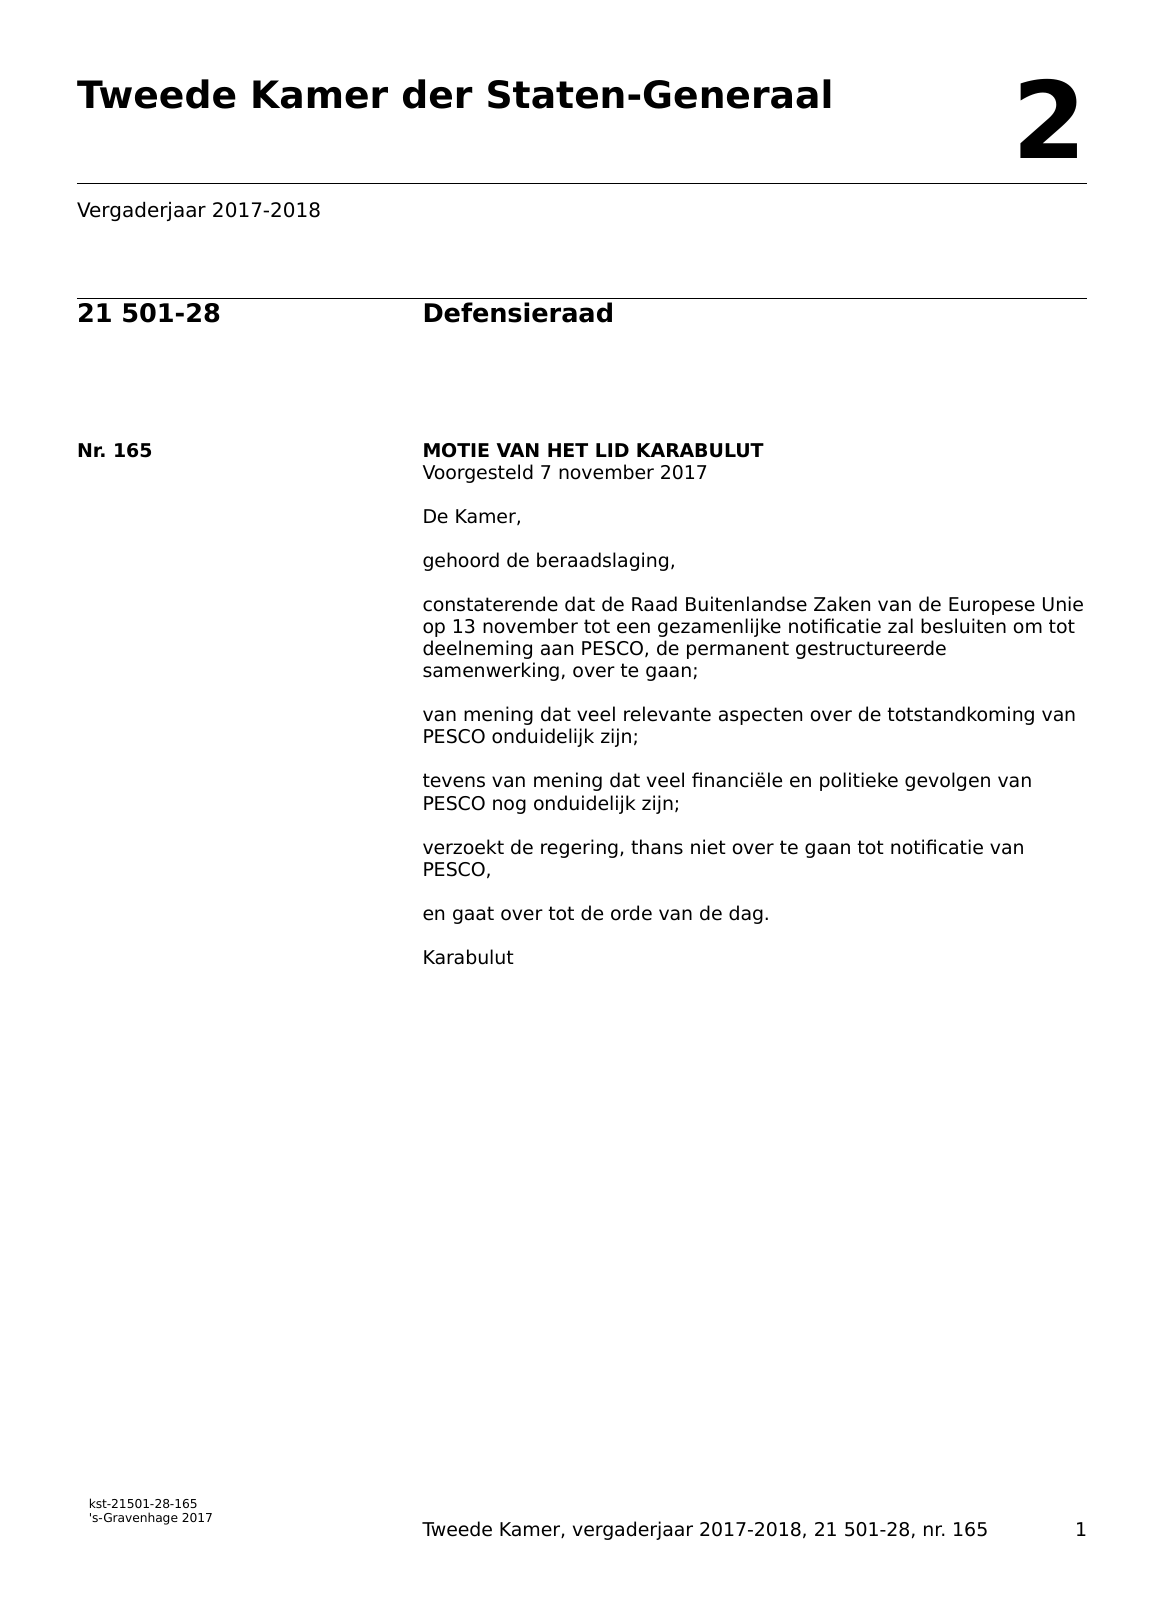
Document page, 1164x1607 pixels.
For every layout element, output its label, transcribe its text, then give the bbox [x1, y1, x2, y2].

text verzoekt de regering, thans niet over te gaan tot notificatie van PESCO, [422, 837, 1087, 881]
table_header Tweede Kamer der Staten-Generaal [77, 59, 886, 183]
text van mening dat veel relevante aspecten over de totstandkoming van PESCO onduidelijk zijn; [422, 704, 1087, 748]
text 's-Gravenhage 2017 [88, 1511, 323, 1525]
subtitle 21 501-28 Defensieraad [77, 299, 1087, 329]
text Voorgesteld 7 november 2017 [422, 462, 1087, 484]
text kst-21501-28-165 [88, 1497, 323, 1511]
table_header 2 [886, 59, 1087, 183]
text gehoord de beraadslaging, [422, 550, 1087, 572]
text en gaat over tot de orde van de dag. [422, 903, 1087, 925]
text Karabulut [422, 947, 1087, 969]
subtitle Nr. 165 MOTIE VAN HET LID KARABULUT [77, 440, 1087, 462]
text tevens van mening dat veel financiële en politieke gevolgen van PESCO nog onduidelijk zijn; [422, 770, 1087, 814]
table_cell Vergaderjaar 2017-2018 [77, 184, 1087, 298]
text constaterende dat de Raad Buitenlandse Zaken van de Europese Unie op 13 november tot een gezamenlijke notificatie zal besluiten om tot deelneming aan PESCO, de permanent gestructureerde samenwerking, over te gaan; [422, 594, 1087, 682]
text De Kamer, [422, 506, 1087, 528]
